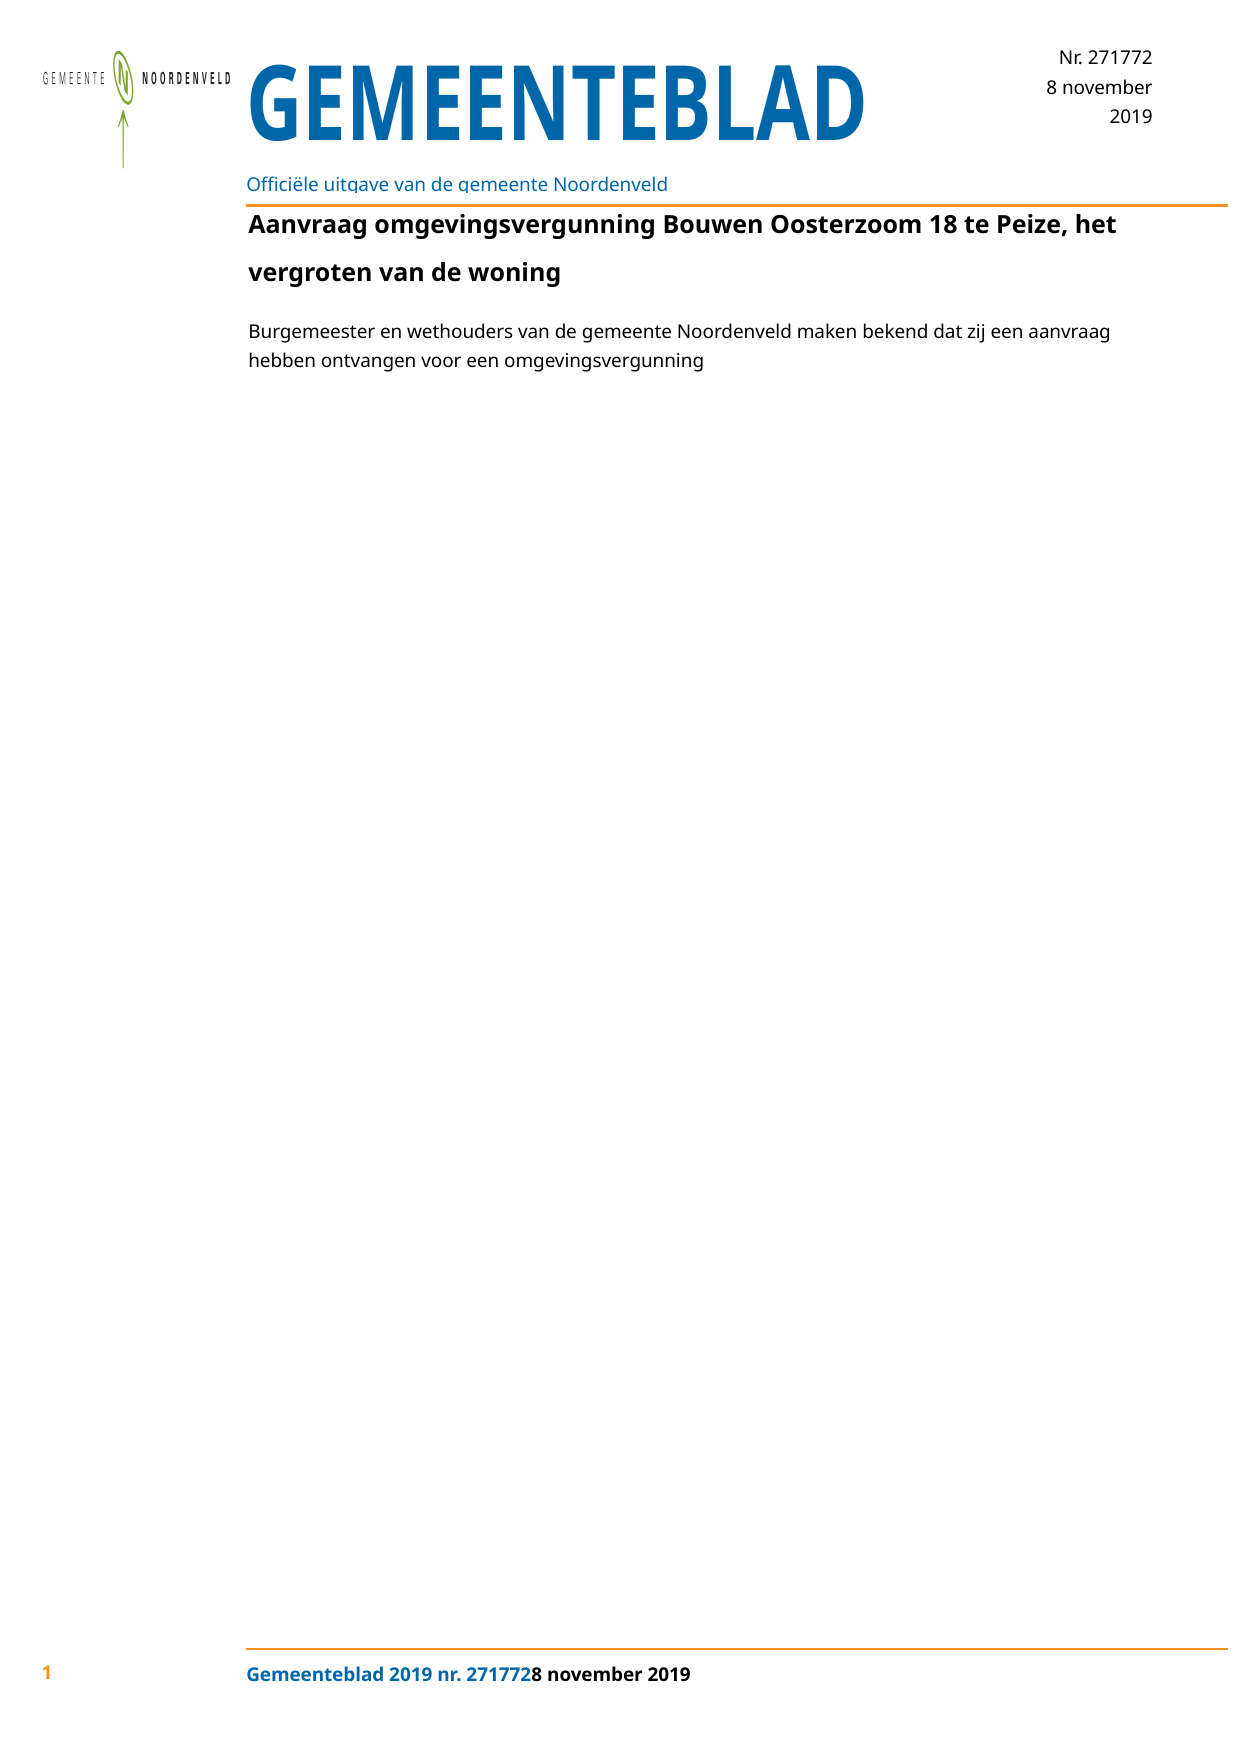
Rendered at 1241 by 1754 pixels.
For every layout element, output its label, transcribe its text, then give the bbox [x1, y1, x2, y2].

picture [41, 47, 231, 172]
text Aanvraag omgevingsvergunning Bouwen Oosterzoom 18 te Peize, het vergroten van de woning [248, 207, 1152, 288]
text Burgemeester en wethouders van de gemeente Noordenveld maken bekend dat zij een aanvraag hebben ontvangen voor een omgevingsvergunning [248, 318, 1152, 373]
